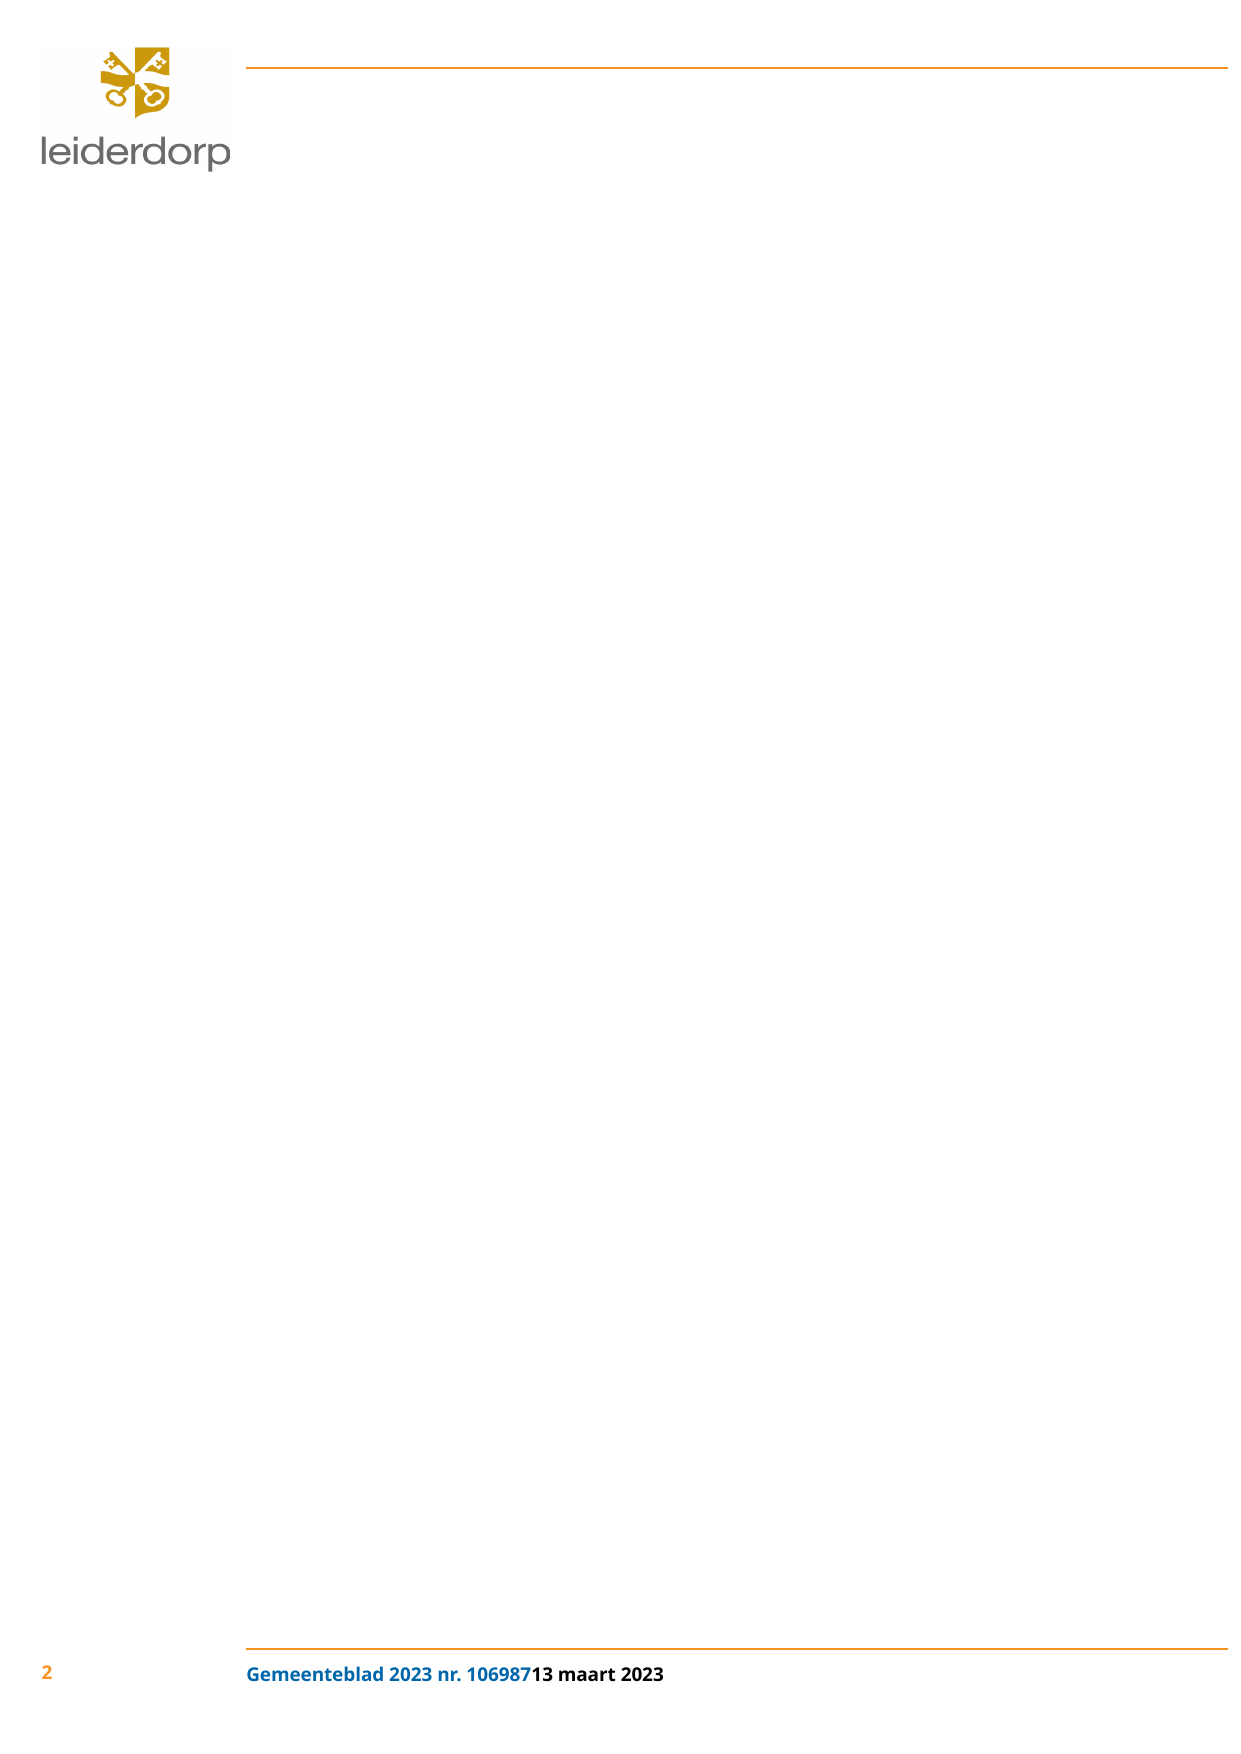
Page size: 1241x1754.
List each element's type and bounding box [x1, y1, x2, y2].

picture [41, 47, 231, 172]
